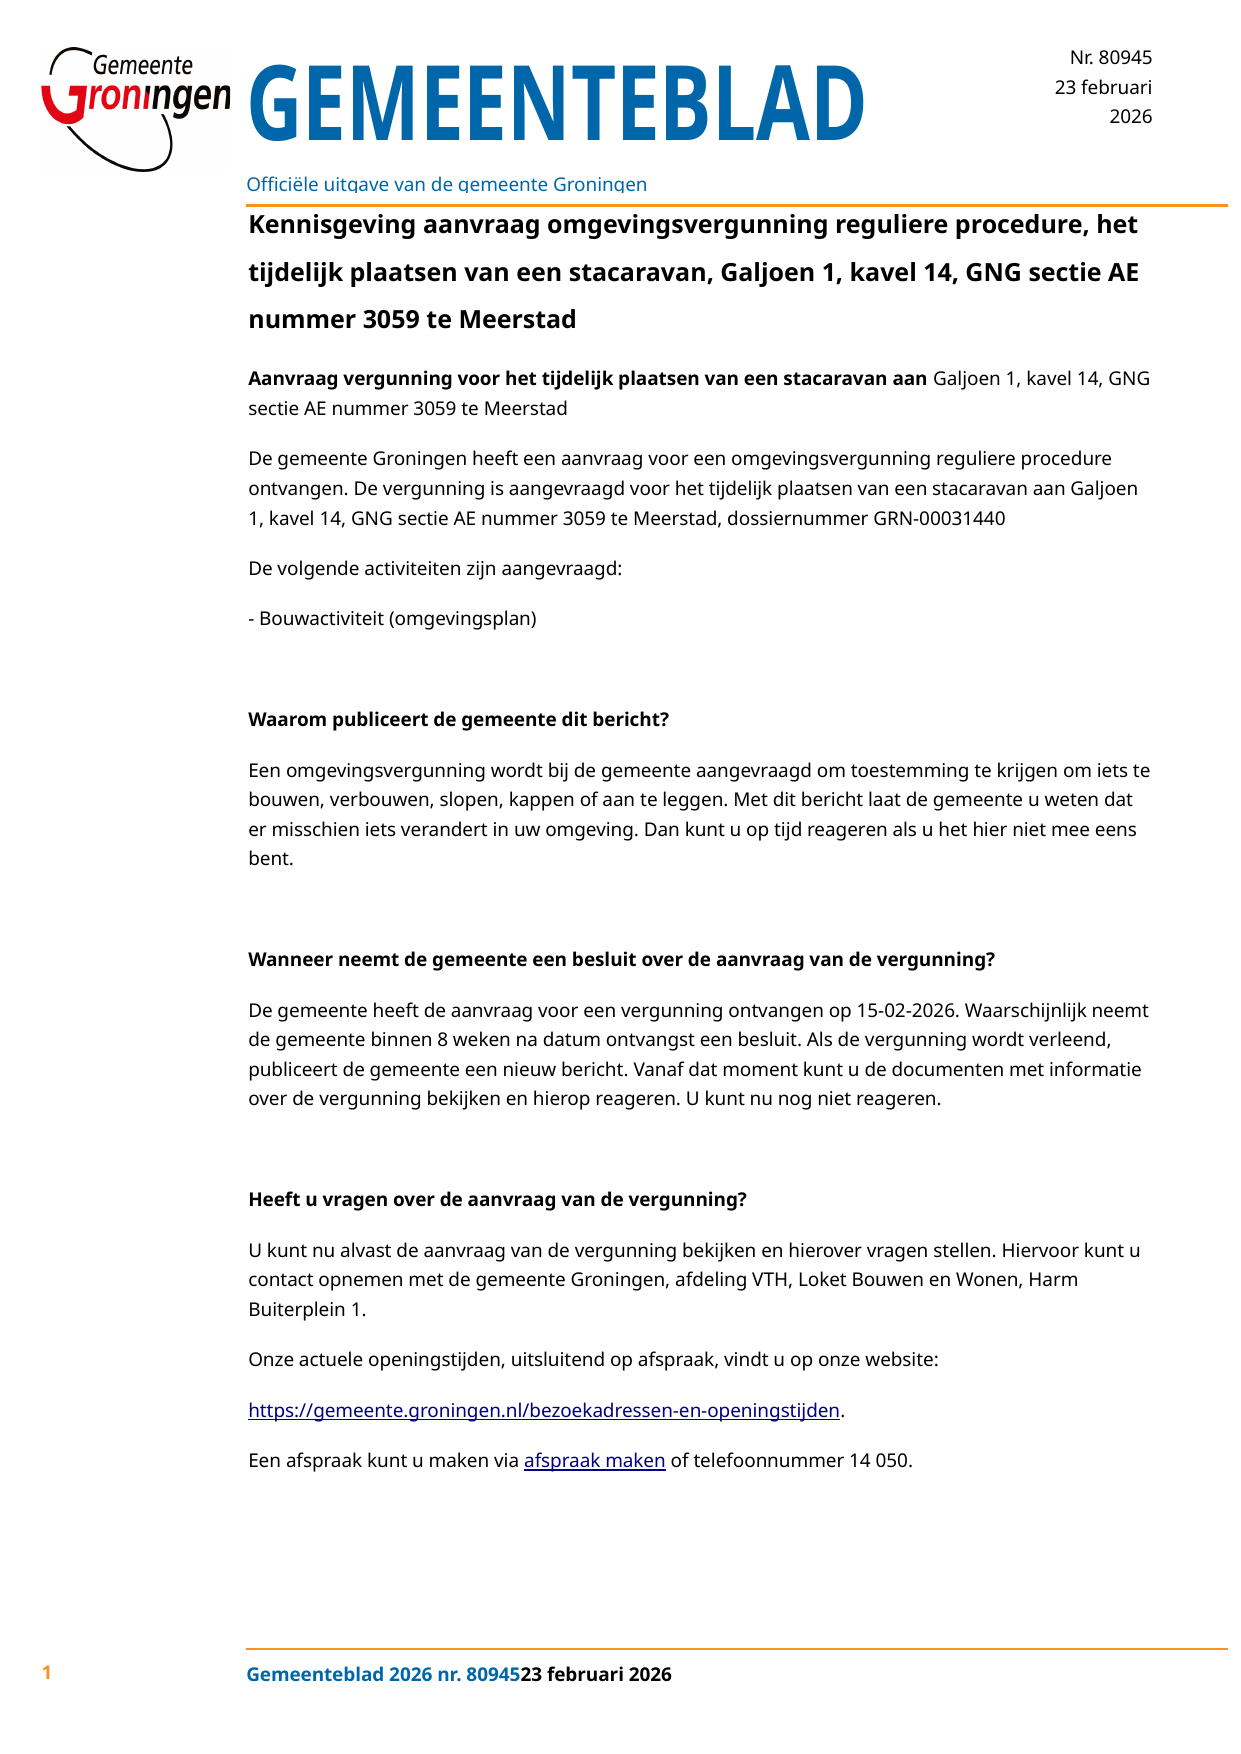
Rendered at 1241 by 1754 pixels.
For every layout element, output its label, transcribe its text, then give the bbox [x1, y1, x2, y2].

picture [41, 47, 231, 172]
text Aanvraag vergunning voor het tijdelijk plaatsen van een stacaravan aan Galjoen 1, kavel 14, GNG sectie AE nummer 3059 te Meerstad [248, 366, 1152, 421]
text De gemeente heeft de aanvraag voor een vergunning ontvangen op 15-02-2026. Waarschijnlijk neemt de gemeente binnen 8 weken na datum ontvangst een besluit. Als de vergunning wordt verleend, publiceert de gemeente een nieuw bericht. Vanaf dat moment kunt u de documenten met informatie over de vergunning bekijken en hierop reageren. U kunt nu nog niet reageren. [248, 997, 1152, 1111]
text Waarom publiceert de gemeente dit bericht? [248, 706, 1152, 732]
text Kennisgeving aanvraag omgevingsvergunning reguliere procedure, het tijdelijk plaatsen van een stacaravan, Galjoen 1, kavel 14, GNG sectie AE nummer 3059 te Meerstad [248, 207, 1152, 336]
text U kunt nu alvast de aanvraag van de vergunning bekijken en hierover vragen stellen. Hiervoor kunt u contact opnemen met de gemeente Groningen, afdeling VTH, Loket Bouwen en Wonen, Harm Buiterplein 1. [248, 1237, 1152, 1322]
text De volgende activiteiten zijn aangevraagd: [248, 555, 1152, 581]
text De gemeente Groningen heeft een aanvraag voor een omgevingsvergunning reguliere procedure ontvangen. De vergunning is aangevraagd voor het tijdelijk plaatsen van een stacaravan aan Galjoen 1, kavel 14, GNG sectie AE nummer 3059 te Meerstad, dossiernummer GRN-00031440 [248, 446, 1152, 530]
text Wanneer neemt de gemeente een besluit over de aanvraag van de vergunning? [248, 946, 1152, 972]
text Een afspraak kunt u maken via afspraak maken of telefoonnummer 14 050. [248, 1447, 1152, 1473]
text Een omgevingsvergunning wordt bij de gemeente aangevraagd om toestemming te krijgen om iets te bouwen, verbouwen, slopen, kappen of aan te leggen. Met dit bericht laat de gemeente u weten dat er misschien iets verandert in uw omgeving. Dan kunt u op tijd reageren als u het hier niet mee eens bent. [248, 757, 1152, 871]
text Onze actuele openingstijden, uitsluitend op afspraak, vindt u op onze website: [248, 1346, 1152, 1372]
text - Bouwactiviteit (omgevingsplan) [248, 606, 1152, 631]
text https://gemeente.groningen.nl/bezoekadressen-en-openingstijden. [248, 1397, 1152, 1422]
text Heeft u vragen over de aanvraag van de vergunning? [248, 1186, 1152, 1212]
